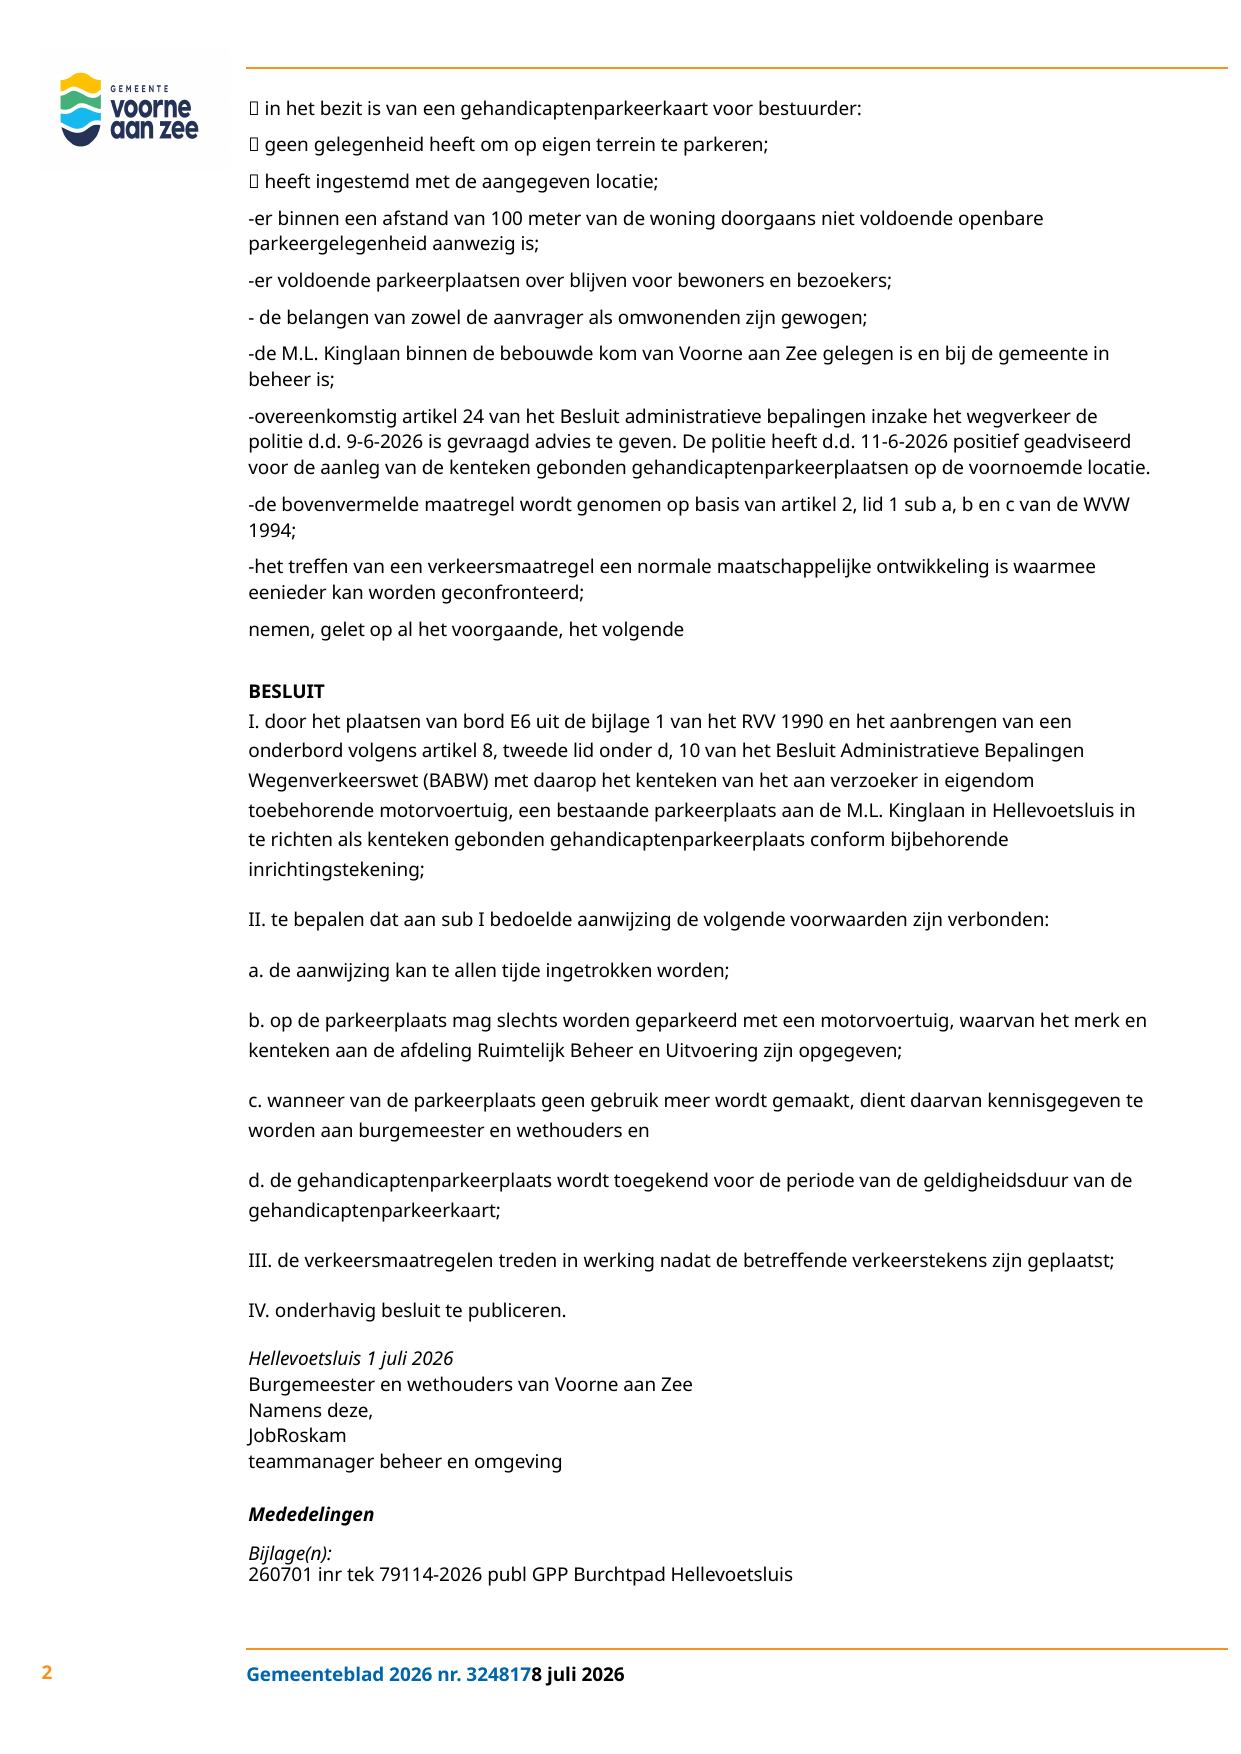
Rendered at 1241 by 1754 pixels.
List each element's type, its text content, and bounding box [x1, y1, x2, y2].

text -de M.L. Kinglaan binnen de bebouwde kom van Voorne aan Zee gelegen is en bij de gemeente in beheer is; [248, 341, 1152, 392]
text c. wanneer van de parkeerplaats geen gebruik meer wordt gemaakt, dient daarvan kennisgegeven te worden aan burgemeester en wethouders en [248, 1087, 1152, 1143]
text b. op de parkeerplaats mag slechts worden geparkeerd met een motorvoertuig, waarvan het merk en kenteken aan de afdeling Ruimtelijk Beheer en Uitvoering zijn opgegeven; [248, 1007, 1152, 1063]
text  geen gelegenheid heeft om op eigen terrein te parkeren; [248, 131, 1152, 157]
text  in het bezit is van een gehandicaptenparkeerkaart voor bestuurder: [248, 95, 1152, 121]
text -overeenkomstig artikel 24 van het Besluit administratieve bepalingen inzake het wegverkeer de politie d.d. 9-6-2026 is gevraagd advies te geven. De politie heeft d.d. 11-6-2026 positief geadviseerd voor de aanleg van de kenteken gebonden gehandicaptenparkeerplaatsen op de voornoemde locatie. [248, 403, 1152, 480]
text I. door het plaatsen van bord E6 uit de bijlage 1 van het RVV 1990 en het aanbrengen van een onderbord volgens artikel 8, tweede lid onder d, 10 van het Besluit Administratieve Bepalingen Wegenverkeerswet (BABW) met daarop het kenteken van het aan verzoeker in eigendom toebehorende motorvoertuig, een bestaande parkeerplaats aan de M.L. Kinglaan in Hellevoetsluis in te richten als kenteken gebonden gehandicaptenparkeerplaats conform bijbehorende inrichtingstekening; [248, 708, 1152, 882]
text JobRoskam [248, 1423, 1152, 1448]
text BESLUIT [248, 678, 1152, 704]
text -het treffen van een verkeersmaatregel een normale maatschappelijke ontwikkeling is waarmee eenieder kan worden geconfronteerd; [248, 553, 1152, 605]
text nemen, gelet op al het voorgaande, het volgende [248, 616, 1152, 642]
text - de belangen van zowel de aanvrager als omwonenden zijn gewogen; [248, 304, 1152, 329]
text Namens deze, [248, 1397, 1152, 1423]
text Hellevoetsluis 1 juli 2026 [248, 1346, 1152, 1371]
text Burgemeester en wethouders van Voorne aan Zee [248, 1371, 1152, 1397]
text -de bovenvermelde maatregel wordt genomen op basis van artikel 2, lid 1 sub a, b en c van de WVW 1994; [248, 491, 1152, 542]
text 260701 inr tek 79114-2026 publ GPP Burchtpad Hellevoetsluis [248, 1566, 1152, 1586]
text a. de aanwijzing kan te allen tijde ingetrokken worden; [248, 957, 1152, 983]
text IV. onderhavig besluit te publiceren. [248, 1298, 1152, 1323]
text II. te bepalen dat aan sub I bedoelde aanwijzing de volgende voorwaarden zijn verbonden: [248, 906, 1152, 932]
text III. de verkeersmaatregelen treden in werking nadat de betreffende verkeerstekens zijn geplaatst; [248, 1247, 1152, 1273]
text teammanager beheer en omgeving [248, 1448, 1152, 1474]
text Mededelingen [248, 1501, 1152, 1527]
text d. de gehandicaptenparkeerplaats wordt toegekend voor de periode van de geldigheidsduur van de gehandicaptenparkeerkaart; [248, 1167, 1152, 1223]
text  heeft ingestemd met de aangegeven locatie; [248, 168, 1152, 194]
picture [41, 47, 231, 172]
text -er binnen een afstand van 100 meter van de woning doorgaans niet voldoende openbare parkeergelegenheid aanwezig is; [248, 205, 1152, 256]
text -er voldoende parkeerplaatsen over blijven voor bewoners en bezoekers; [248, 267, 1152, 293]
text Bijlage(n): [248, 1541, 1152, 1566]
